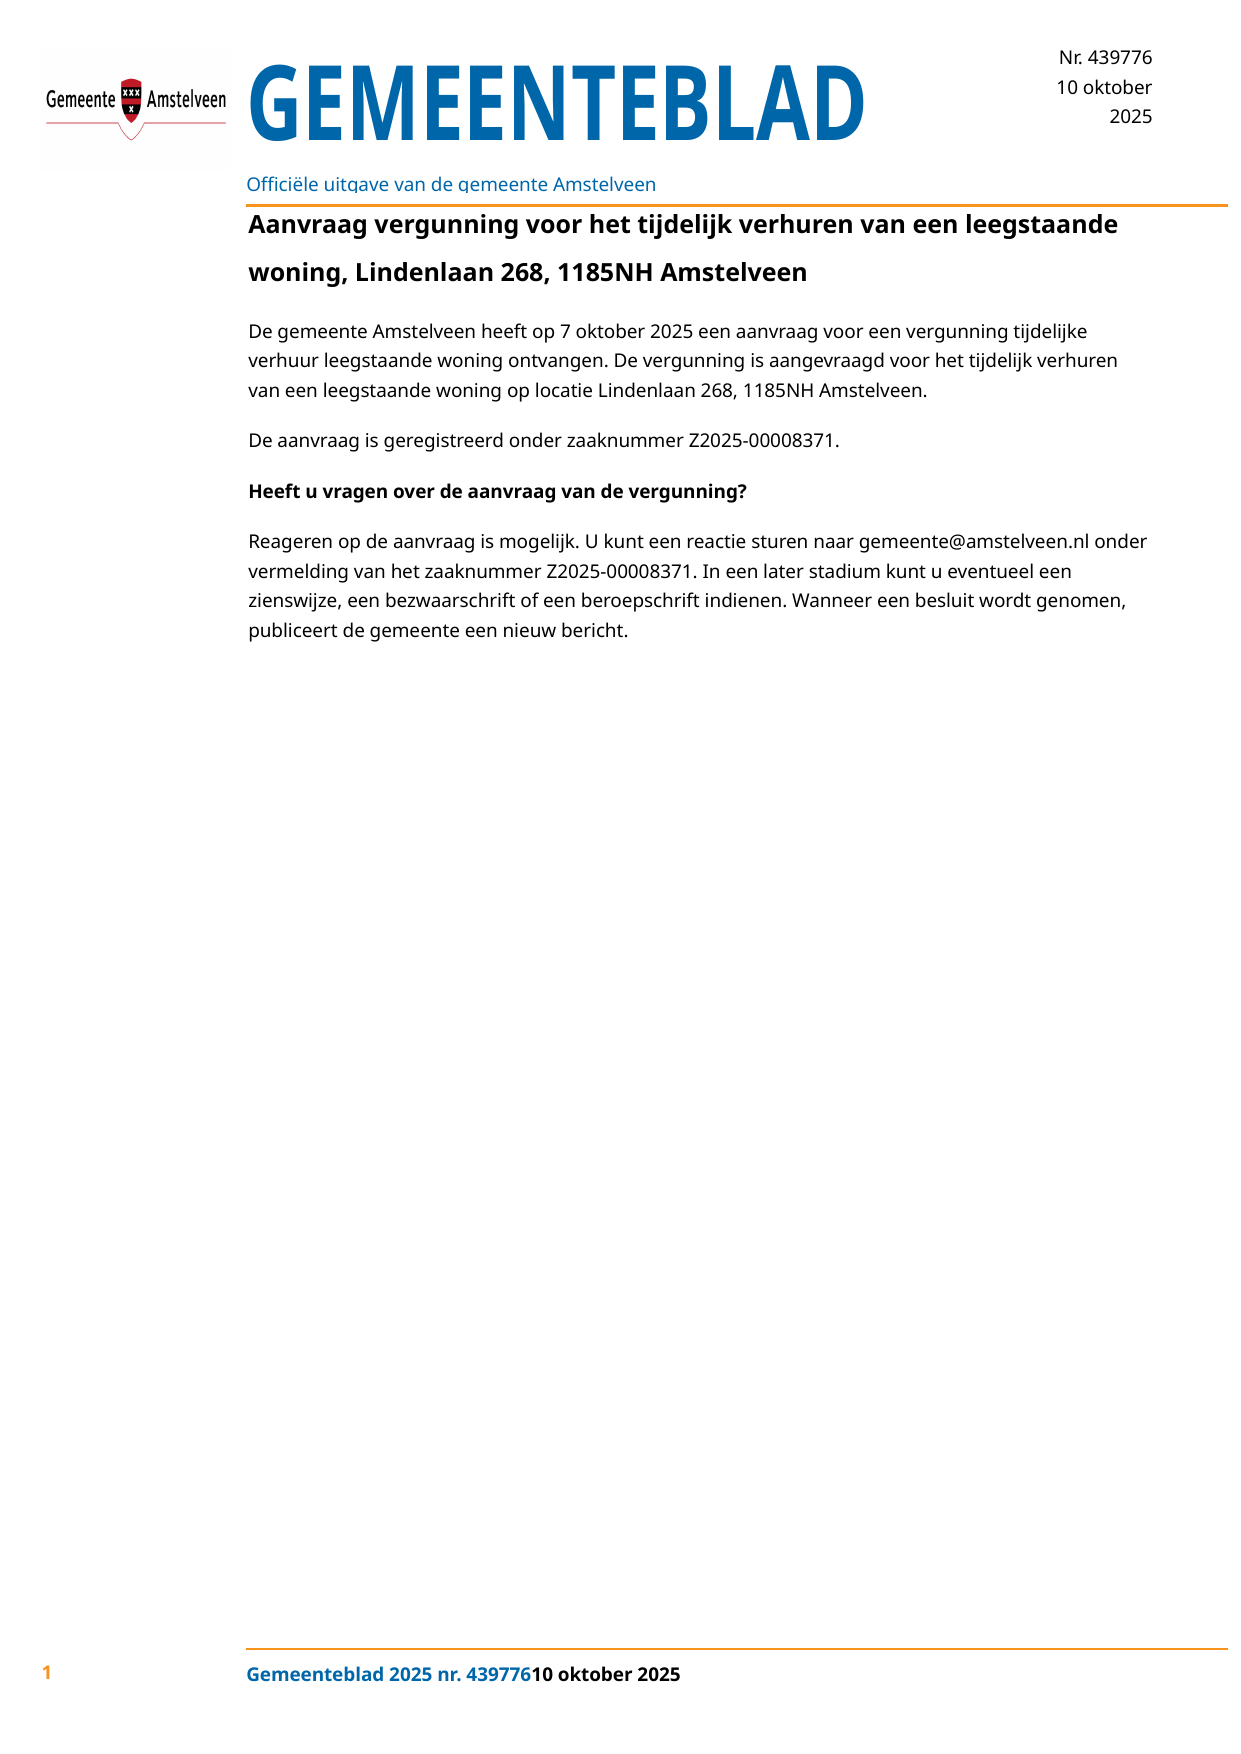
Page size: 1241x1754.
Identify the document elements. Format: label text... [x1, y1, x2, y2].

text Aanvraag vergunning voor het tijdelijk verhuren van een leegstaande woning, Lindenlaan 268, 1185NH Amstelveen [248, 207, 1152, 288]
text Reageren op de aanvraag is mogelijk. U kunt een reactie sturen naar gemeente@amstelveen.nl onder vermelding van het zaaknummer Z2025-00008371. In een later stadium kunt u eventueel een zienswijze, een bezwaarschrift of een beroepschrift indienen. Wanneer een besluit wordt genomen, publiceert de gemeente een nieuw bericht. [248, 528, 1152, 643]
text De aanvraag is geregistreerd onder zaaknummer Z2025-00008371. [248, 427, 1152, 453]
picture [41, 47, 231, 172]
text De gemeente Amstelveen heeft op 7 oktober 2025 een aanvraag voor een vergunning tijdelijke verhuur leegstaande woning ontvangen. De vergunning is aangevraagd voor het tijdelijk verhuren van een leegstaande woning op locatie Lindenlaan 268, 1185NH Amstelveen. [248, 318, 1152, 403]
text Heeft u vragen over de aanvraag van de vergunning? [248, 478, 1152, 504]
